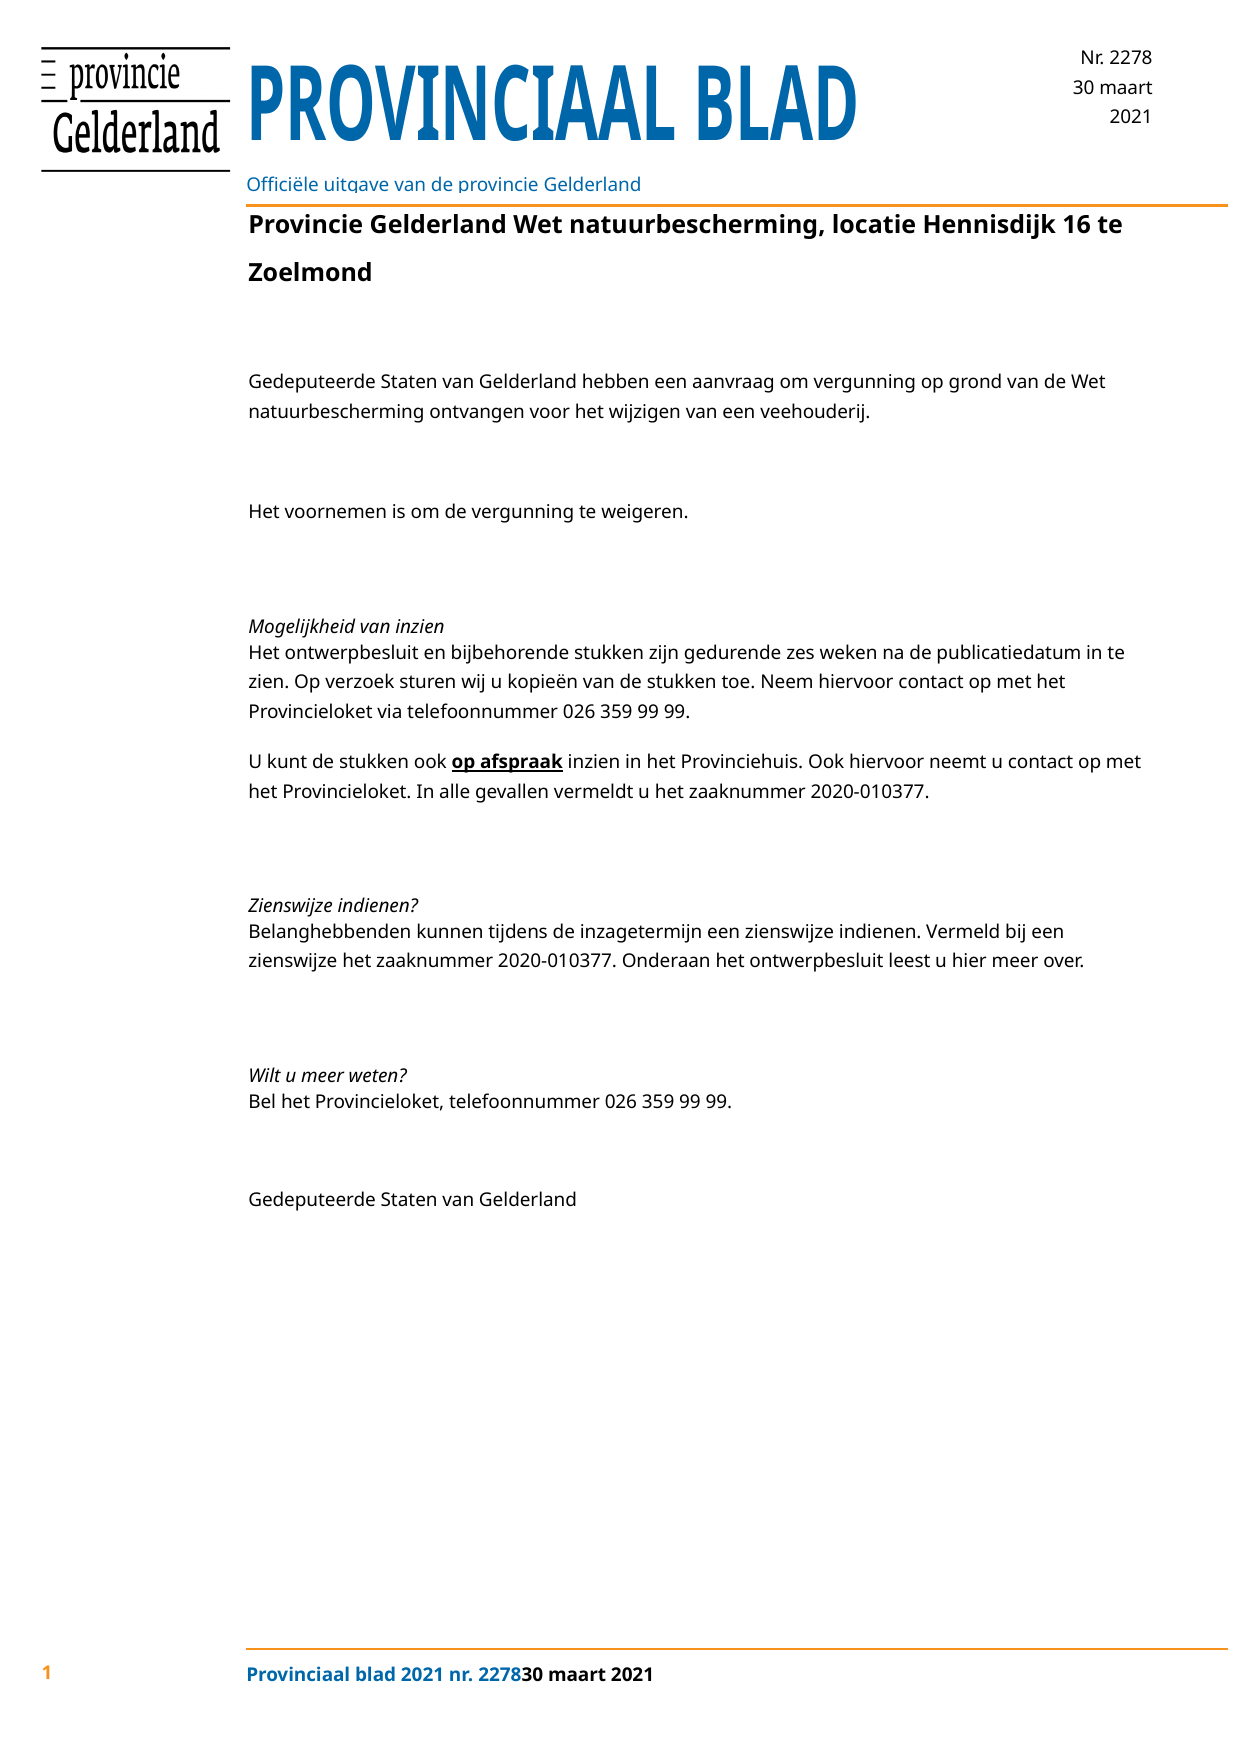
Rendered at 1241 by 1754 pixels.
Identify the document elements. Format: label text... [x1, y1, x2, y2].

picture [41, 47, 231, 172]
text Zienswijze indienen? [248, 892, 1152, 918]
text Mogelijkheid van inzien [248, 613, 1152, 639]
text Belanghebbenden kunnen tijdens de inzagetermijn een zienswijze indienen. Vermeld bij een zienswijze het zaaknummer 2020-010377. Onderaan het ontwerpbesluit leest u hier meer over. [248, 918, 1152, 973]
text Provincie Gelderland Wet natuurbescherming, locatie Hennisdijk 16 te Zoelmond [248, 207, 1152, 288]
text Het voornemen is om de vergunning te weigeren. [248, 499, 1152, 524]
text Wilt u meer weten? [248, 1062, 1152, 1088]
text Het ontwerpbesluit en bijbehorende stukken zijn gedurende zes weken na de publicatiedatum in te zien. Op verzoek sturen wij u kopieën van de stukken toe. Neem hiervoor contact op met het Provincieloket via telefoonnummer 026 359 99 99. [248, 639, 1152, 724]
text Gedeputeerde Staten van Gelderland hebben een aanvraag om vergunning op grond van de Wet natuurbescherming ontvangen voor het wijzigen van een veehouderij. [248, 368, 1152, 424]
text Bel het Provincieloket, telefoonnummer 026 359 99 99. [248, 1088, 1152, 1113]
text U kunt de stukken ook op afspraak inzien in het Provinciehuis. Ook hiervoor neemt u contact op met het Provincieloket. In alle gevallen vermeldt u het zaaknummer 2020-010377. [248, 748, 1152, 804]
text Gedeputeerde Staten van Gelderland [248, 1186, 1152, 1212]
